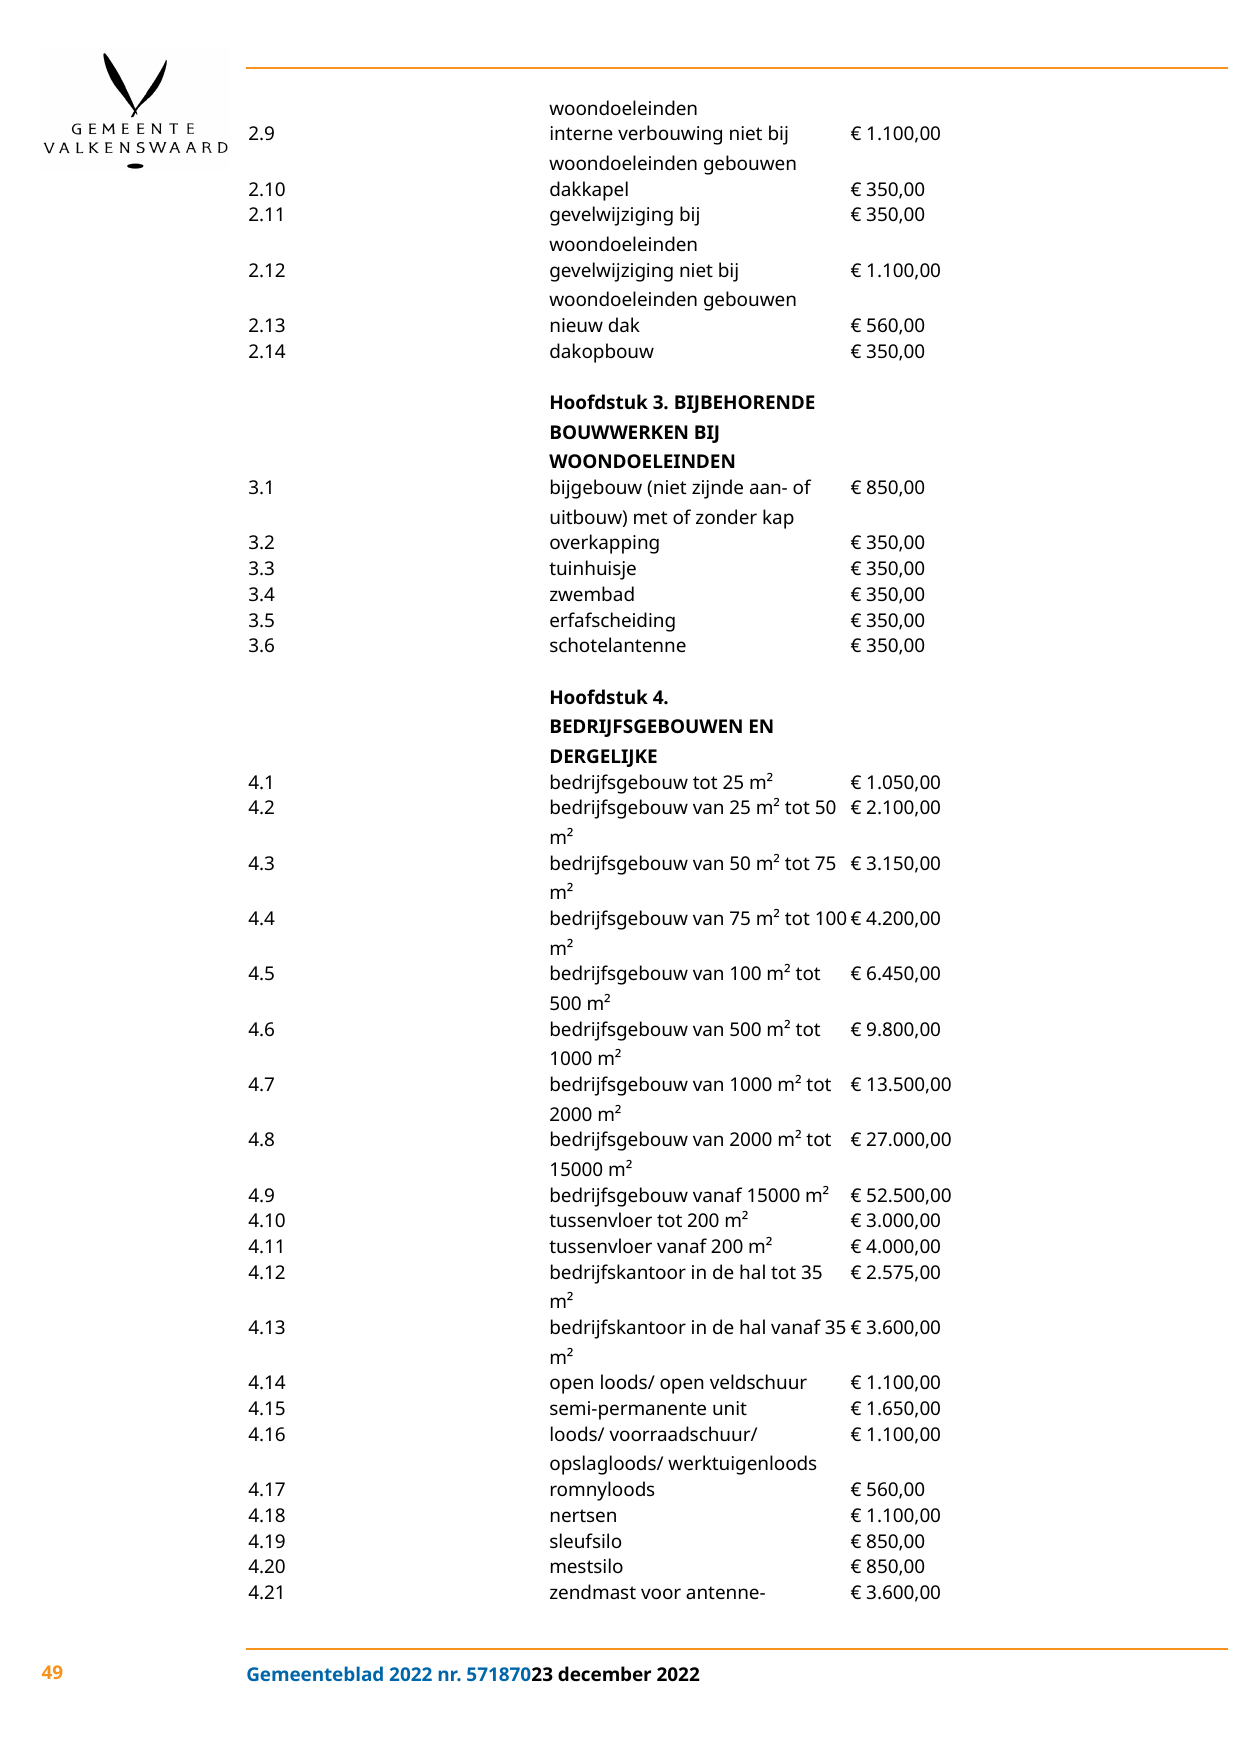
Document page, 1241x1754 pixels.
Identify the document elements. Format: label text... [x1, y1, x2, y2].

table_cell € 1.650,00 [850, 1395, 1152, 1421]
table_cell € 1.100,00 [850, 1421, 1152, 1476]
table_cell 2.13 [248, 312, 549, 338]
table_cell € 350,00 [850, 176, 1152, 202]
picture [41, 47, 231, 172]
table_cell € 850,00 [850, 1528, 1152, 1553]
table_cell 4.14 [248, 1370, 549, 1395]
table_cell mestsilo [549, 1554, 850, 1579]
table_cell € 350,00 [850, 202, 1152, 257]
table_cell Hoofdstuk 4. BEDRIJFSGEBOUWEN EN DERGELIJKE [549, 684, 850, 769]
table_cell nertsen [549, 1502, 850, 1528]
table_cell 4.21 [248, 1579, 549, 1605]
table_cell bedrijfsgebouw vanaf 15000 m² [549, 1182, 850, 1207]
table_cell € 560,00 [850, 1476, 1152, 1502]
table_cell € 3.600,00 [850, 1314, 1152, 1369]
table_cell € 1.100,00 [850, 1502, 1152, 1528]
table_cell 4.8 [248, 1126, 549, 1182]
table_cell € 350,00 [850, 581, 1152, 607]
table_cell [850, 389, 1152, 474]
table_cell bedrijfsgebouw van 500 m² tot 1000 m² [549, 1016, 850, 1071]
table_cell [248, 658, 549, 684]
table_cell erfafscheiding [549, 607, 850, 632]
table_cell bedrijfskantoor in de hal vanaf 35 m² [549, 1314, 850, 1369]
table_cell 4.6 [248, 1016, 549, 1071]
table_cell overkapping [549, 530, 850, 555]
table_cell € 27.000,00 [850, 1126, 1152, 1182]
table_cell 4.12 [248, 1259, 549, 1314]
table_cell open loods/ open veldschuur [549, 1370, 850, 1395]
table_cell tuinhuisje [549, 555, 850, 581]
table_cell tussenvloer tot 200 m² [549, 1208, 850, 1233]
table_cell € 2.575,00 [850, 1259, 1152, 1314]
table_cell bedrijfsgebouw tot 25 m² [549, 769, 850, 794]
table_cell [248, 364, 549, 389]
table_cell romnyloods [549, 1476, 850, 1502]
table_cell 4.18 [248, 1502, 549, 1528]
table_cell 4.19 [248, 1528, 549, 1553]
table_cell € 850,00 [850, 474, 1152, 529]
table_cell 4.4 [248, 905, 549, 961]
table_cell 4.13 [248, 1314, 549, 1369]
table_cell gevelwijziging niet bij woondoeleinden gebouwen [549, 257, 850, 312]
table_cell dakopbouw [549, 338, 850, 364]
table_cell loods/ voorraadschuur/ opslagloods/ werktuigenloods [549, 1421, 850, 1476]
table_cell [248, 684, 549, 769]
table_cell 4.1 [248, 769, 549, 794]
table_cell 4.9 [248, 1182, 549, 1207]
table_cell tussenvloer vanaf 200 m² [549, 1233, 850, 1259]
table_cell € 2.100,00 [850, 795, 1152, 850]
table_cell € 4.200,00 [850, 905, 1152, 961]
table_cell [248, 95, 549, 121]
table_cell € 9.800,00 [850, 1016, 1152, 1071]
table_cell € 3.000,00 [850, 1208, 1152, 1233]
table_cell interne verbouwing niet bij woondoeleinden gebouwen [549, 121, 850, 176]
table_cell gevelwijziging bij woondoeleinden [549, 202, 850, 257]
table_cell nieuw dak [549, 312, 850, 338]
table_cell € 3.600,00 [850, 1579, 1152, 1605]
table_cell € 1.100,00 [850, 121, 1152, 176]
table_cell € 560,00 [850, 312, 1152, 338]
table_cell 4.5 [248, 961, 549, 1016]
table_cell bedrijfsgebouw van 100 m² tot 500 m² [549, 961, 850, 1016]
table_cell € 350,00 [850, 555, 1152, 581]
table_cell bedrijfskantoor in de hal tot 35 m² [549, 1259, 850, 1314]
table_cell bedrijfsgebouw van 2000 m² tot 15000 m² [549, 1126, 850, 1182]
table_cell 4.20 [248, 1554, 549, 1579]
table_cell € 1.050,00 [850, 769, 1152, 794]
table_cell [248, 389, 549, 474]
table_cell € 4.000,00 [850, 1233, 1152, 1259]
table_cell € 350,00 [850, 530, 1152, 555]
table_cell € 6.450,00 [850, 961, 1152, 1016]
table_cell 4.16 [248, 1421, 549, 1476]
table_cell 4.3 [248, 850, 549, 905]
table_cell semi-permanente unit [549, 1395, 850, 1421]
table_cell bedrijfsgebouw van 75 m² tot 100 m² [549, 905, 850, 961]
table_cell 3.3 [248, 555, 549, 581]
table_cell 3.6 [248, 633, 549, 658]
table_cell 4.11 [248, 1233, 549, 1259]
table_cell sleufsilo [549, 1528, 850, 1553]
table_cell 2.10 [248, 176, 549, 202]
table_cell bedrijfsgebouw van 50 m² tot 75 m² [549, 850, 850, 905]
table_cell 4.17 [248, 1476, 549, 1502]
table_cell 4.10 [248, 1208, 549, 1233]
table_cell 3.5 [248, 607, 549, 632]
table_cell 2.9 [248, 121, 549, 176]
table_cell € 350,00 [850, 607, 1152, 632]
table_cell [549, 658, 850, 684]
table_cell [549, 364, 850, 389]
table_cell € 350,00 [850, 633, 1152, 658]
table_cell € 13.500,00 [850, 1071, 1152, 1126]
table_cell € 1.100,00 [850, 1370, 1152, 1395]
table_cell [850, 658, 1152, 684]
table_cell 4.15 [248, 1395, 549, 1421]
table_cell 3.4 [248, 581, 549, 607]
table_cell bedrijfsgebouw van 1000 m² tot 2000 m² [549, 1071, 850, 1126]
table_cell 3.2 [248, 530, 549, 555]
table_cell 2.14 [248, 338, 549, 364]
table_cell [850, 95, 1152, 121]
table_cell € 850,00 [850, 1554, 1152, 1579]
table_cell 4.7 [248, 1071, 549, 1126]
table_cell € 350,00 [850, 338, 1152, 364]
table_cell zendmast voor antenne- [549, 1579, 850, 1605]
table_cell woondoeleinden [549, 95, 850, 121]
table_cell 2.11 [248, 202, 549, 257]
table_cell Hoofdstuk 3. BIJBEHORENDE BOUWWERKEN BIJ WOONDOELEINDEN [549, 389, 850, 474]
table_cell [850, 684, 1152, 769]
table_cell bijgebouw (niet zijnde aan- of uitbouw) met of zonder kap [549, 474, 850, 529]
table_cell € 1.100,00 [850, 257, 1152, 312]
table_cell € 52.500,00 [850, 1182, 1152, 1207]
table_cell zwembad [549, 581, 850, 607]
table_cell 4.2 [248, 795, 549, 850]
table_cell 2.12 [248, 257, 549, 312]
table_cell € 3.150,00 [850, 850, 1152, 905]
table_cell [850, 364, 1152, 389]
table_cell bedrijfsgebouw van 25 m² tot 50 m² [549, 795, 850, 850]
table_cell 3.1 [248, 474, 549, 529]
table_cell dakkapel [549, 176, 850, 202]
table_cell schotelantenne [549, 633, 850, 658]
